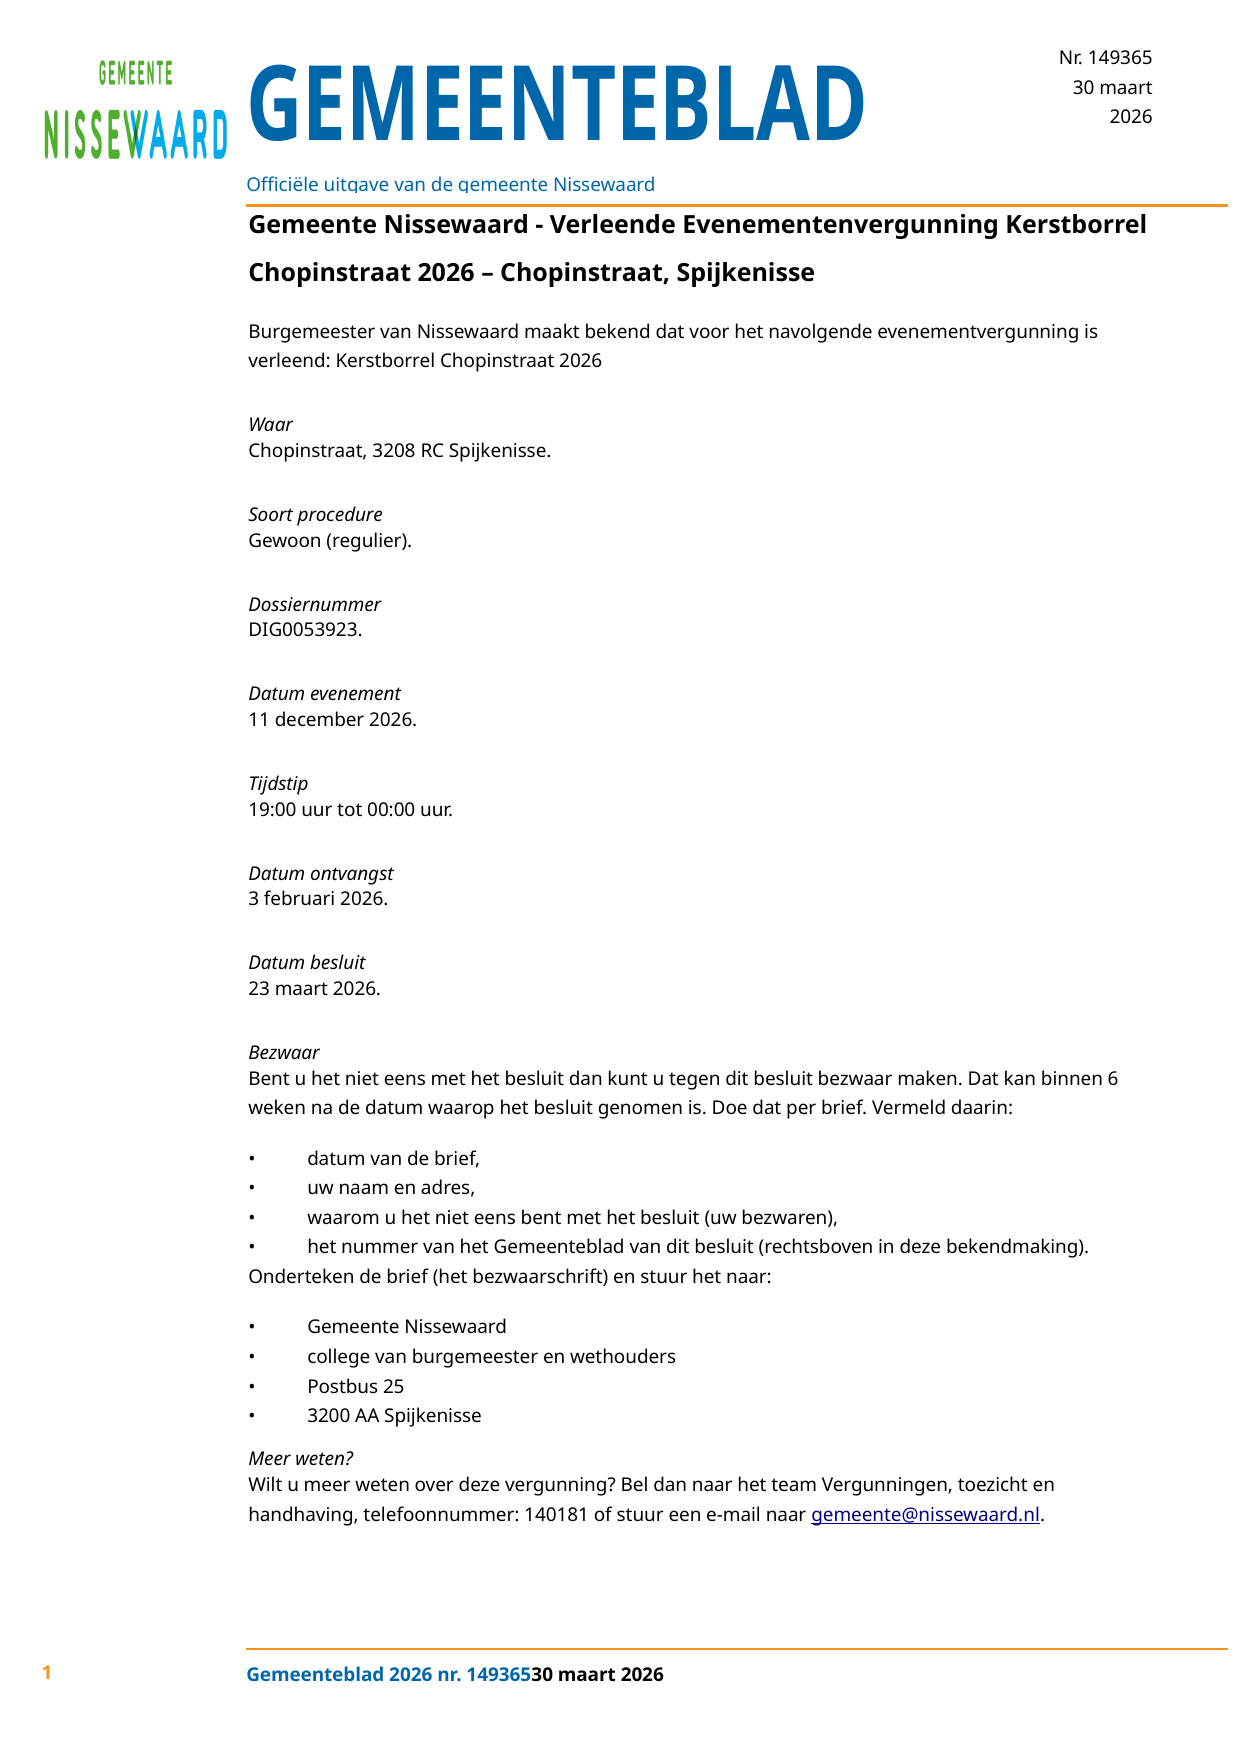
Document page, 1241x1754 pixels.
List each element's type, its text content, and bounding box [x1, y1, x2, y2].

text Datum ontvangst [248, 860, 1152, 886]
text Soort procedure [248, 501, 1152, 527]
text Bent u het niet eens met het besluit dan kunt u tegen dit besluit bezwaar maken. Dat kan binnen 6 weken na de datum waarop het besluit genomen is. Doe dat per brief. Vermeld daarin: [248, 1065, 1152, 1120]
text DIG0053923. [248, 617, 1152, 642]
text 23 maart 2026. [248, 975, 1152, 1001]
list 3200 AA Spijkenisse [248, 1402, 1152, 1428]
list Gemeente Nissewaard [248, 1314, 1152, 1339]
list Postbus 25 [248, 1373, 1152, 1399]
picture [41, 47, 231, 172]
text Gemeente Nissewaard - Verleende Evenementenvergunning Kerstborrel Chopinstraat 2026 – Chopinstraat, Spijkenisse [248, 207, 1152, 288]
text 3 februari 2026. [248, 886, 1152, 911]
text 19:00 uur tot 00:00 uur. [248, 796, 1152, 822]
text Bezwaar [248, 1039, 1152, 1065]
list waarom u het niet eens bent met het besluit (uw bezwaren), [248, 1204, 1152, 1230]
text Meer weten? [248, 1446, 1152, 1471]
list uw naam en adres, [248, 1174, 1152, 1200]
text Onderteken de brief (het bezwaarschrift) en stuur het naar: [248, 1263, 1152, 1289]
text Waar [248, 411, 1152, 437]
text Dossiernummer [248, 591, 1152, 617]
text 11 december 2026. [248, 706, 1152, 732]
text Chopinstraat, 3208 RC Spijkenisse. [248, 437, 1152, 463]
text Gewoon (regulier). [248, 527, 1152, 553]
text Datum evenement [248, 681, 1152, 706]
text Wilt u meer weten over deze vergunning? Bel dan naar het team Vergunningen, toezicht en handhaving, telefoonnummer: 140181 of stuur een e-mail naar gemeente@nissewaard.nl. [248, 1471, 1152, 1527]
text Datum besluit [248, 949, 1152, 975]
text Burgemeester van Nissewaard maakt bekend dat voor het navolgende evenementvergunning is verleend: Kerstborrel Chopinstraat 2026 [248, 318, 1152, 373]
list college van burgemeester en wethouders [248, 1343, 1152, 1369]
text Tijdstip [248, 770, 1152, 796]
list datum van de brief, [248, 1145, 1152, 1171]
list het nummer van het Gemeenteblad van dit besluit (rechtsboven in deze bekendmaking). [248, 1234, 1152, 1259]
